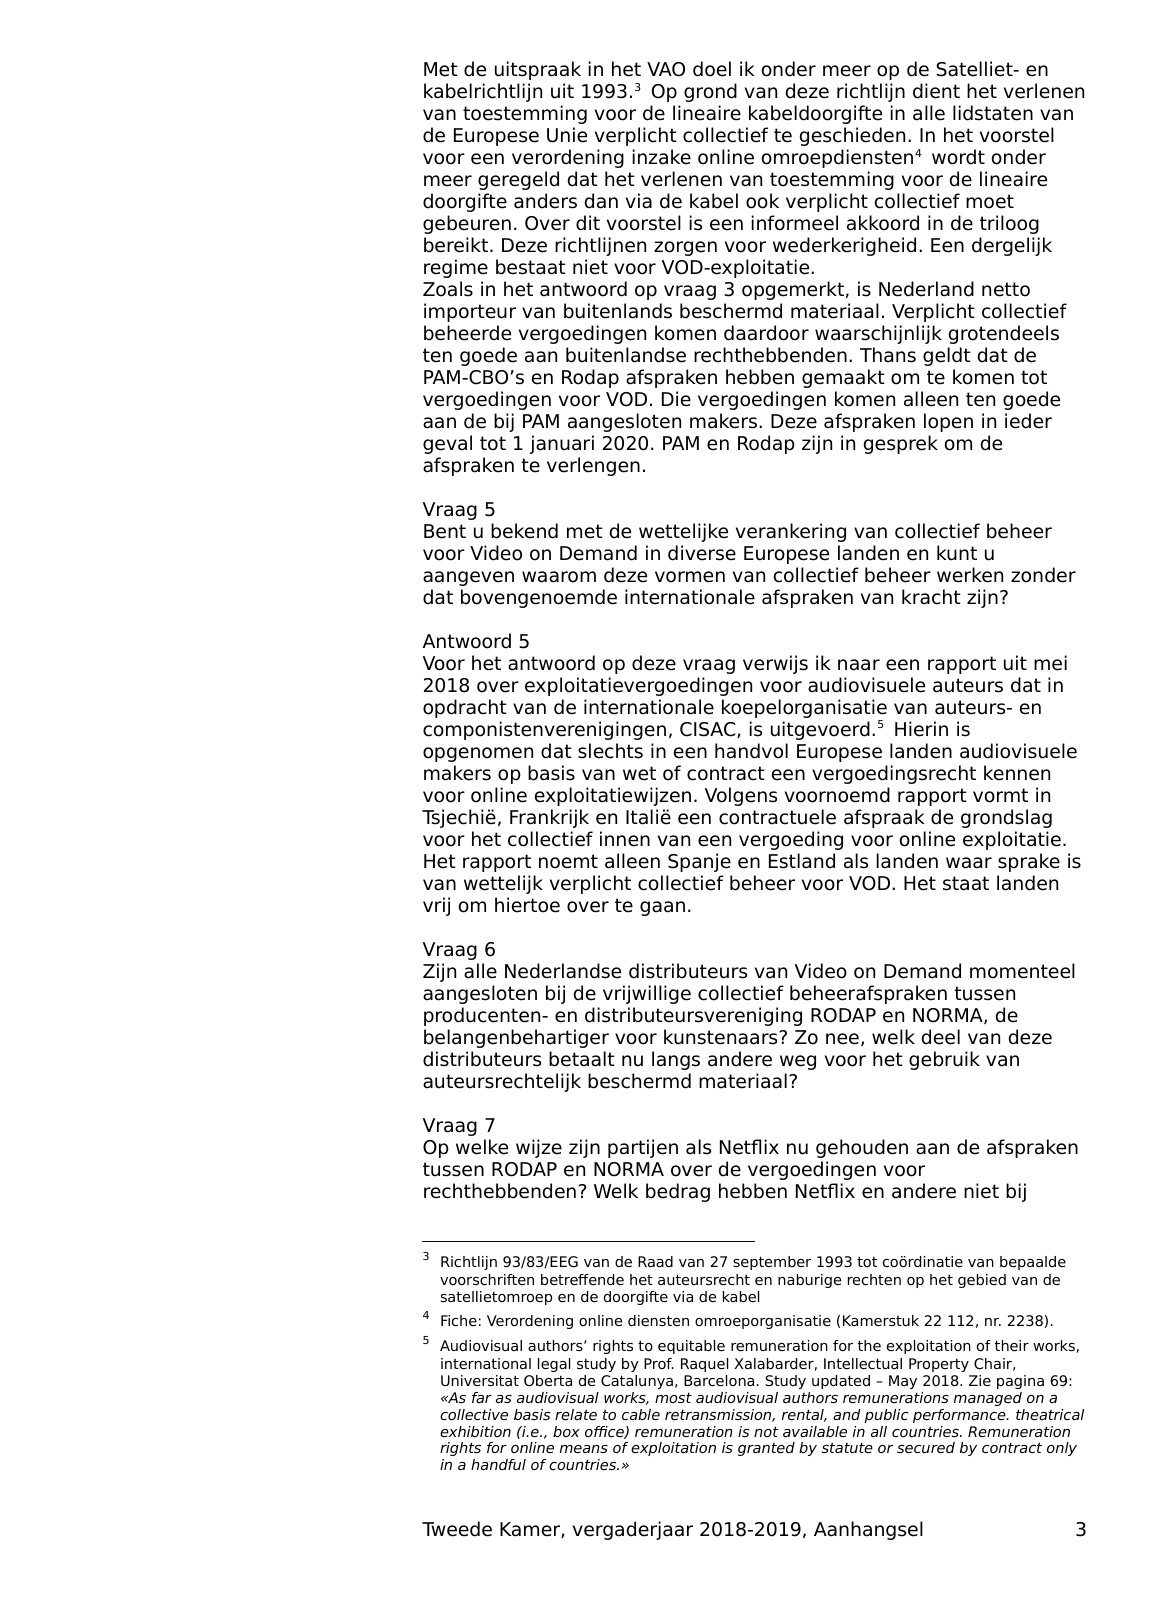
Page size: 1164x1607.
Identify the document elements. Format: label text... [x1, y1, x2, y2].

text Zijn alle Nederlandse distributeurs van Video on Demand momenteel aangesloten bij de vrijwillige collectief beheerafspraken tussen producenten- en distributeursvereniging RODAP en NORMA, de belangenbehartiger voor kunstenaars? Zo nee, welk deel van deze distributeurs betaalt nu langs andere weg voor het gebruik van auteursrechtelijk beschermd materiaal? [422, 961, 1087, 1093]
text Antwoord 5 [422, 631, 1087, 653]
text Zoals in het antwoord op vraag 3 opgemerkt, is Nederland netto importeur van buitenlands beschermd materiaal. Verplicht collectief beheerde vergoedingen komen daardoor waarschijnlijk grotendeels ten goede aan buitenlandse rechthebbenden. Thans geldt dat de PAM-CBO’s en Rodap afspraken hebben gemaakt om te komen tot vergoedingen voor VOD. Die vergoedingen komen alleen ten goede aan de bij PAM aangesloten makers. Deze afspraken lopen in ieder geval tot 1 januari 2020. PAM en Rodap zijn in gesprek om de afspraken te verlengen. [422, 279, 1087, 477]
text Bent u bekend met de wettelijke verankering van collectief beheer voor Video on Demand in diverse Europese landen en kunt u aangeven waarom deze vormen van collectief beheer werken zonder dat bovengenoemde internationale afspraken van kracht zijn? [422, 521, 1087, 609]
text Audiovisual authors’ rights to equitable remuneration for the exploitation of their works, international legal study by Prof. Raquel Xalabarder, Intellectual Property Chair, Universitat Oberta de Catalunya, Barcelona. Study updated – May 2018. Zie pagina 69: «As far as audiovisual works, most audiovisual authors remunerations managed on a collective basis relate to cable retransmission, rental, and public performance. theatrical exhibition (i.e., box office) remuneration is not available in all countries. Remuneration rights for online means of exploitation is granted by statute or secured by contract only in a handful of countries.» [422, 1334, 1087, 1474]
text Fiche: Verordening online diensten omroeporganisatie (Kamerstuk 22 112, nr. 2238). [422, 1309, 1087, 1331]
text Voor het antwoord op deze vraag verwijs ik naar een rapport uit mei 2018 over exploitatievergoedingen voor audiovisuele auteurs dat in opdracht van de internationale koepelorganisatie van auteurs- en componistenverenigingen, CISAC, is uitgevoerd. Hierin is opgenomen dat slechts in een handvol Europese landen audiovisuele makers op basis van wet of contract een vergoedingsrecht kennen voor online exploitatiewijzen. Volgens voornoemd rapport vormt in Tsjechië, Frankrijk en Italië een contractuele afspraak de grondslag voor het collectief innen van een vergoeding voor online exploitatie. Het rapport noemt alleen Spanje en Estland als landen waar sprake is van wettelijk verplicht collectief beheer voor VOD. Het staat landen vrij om hiertoe over te gaan. [422, 653, 1087, 917]
text Vraag 6 [422, 939, 1087, 961]
text Vraag 5 [422, 499, 1087, 521]
text Richtlijn 93/83/EEG van de Raad van 27 september 1993 tot coördinatie van bepaalde voorschriften betreffende het auteursrecht en naburige rechten op het gebied van de satellietomroep en de doorgifte via de kabel [422, 1250, 1087, 1306]
text Op welke wijze zijn partijen als Netflix nu gehouden aan de afspraken tussen RODAP en NORMA over de vergoedingen voor rechthebbenden? Welk bedrag hebben Netflix en andere niet bij [422, 1137, 1087, 1203]
text Vraag 7 [422, 1115, 1087, 1137]
text Met de uitspraak in het VAO doel ik onder meer op de Satelliet- en kabelrichtlijn uit 1993. Op grond van deze richtlijn dient het verlenen van toestemming voor de lineaire kabeldoorgifte in alle lidstaten van de Europese Unie verplicht collectief te geschieden. In het voorstel voor een verordening inzake online omroepdiensten wordt onder meer geregeld dat het verlenen van toestemming voor de lineaire doorgifte anders dan via de kabel ook verplicht collectief moet gebeuren. Over dit voorstel is een informeel akkoord in de triloog bereikt. Deze richtlijnen zorgen voor wederkerigheid. Een dergelijk regime bestaat niet voor VOD-exploitatie. [422, 59, 1087, 279]
